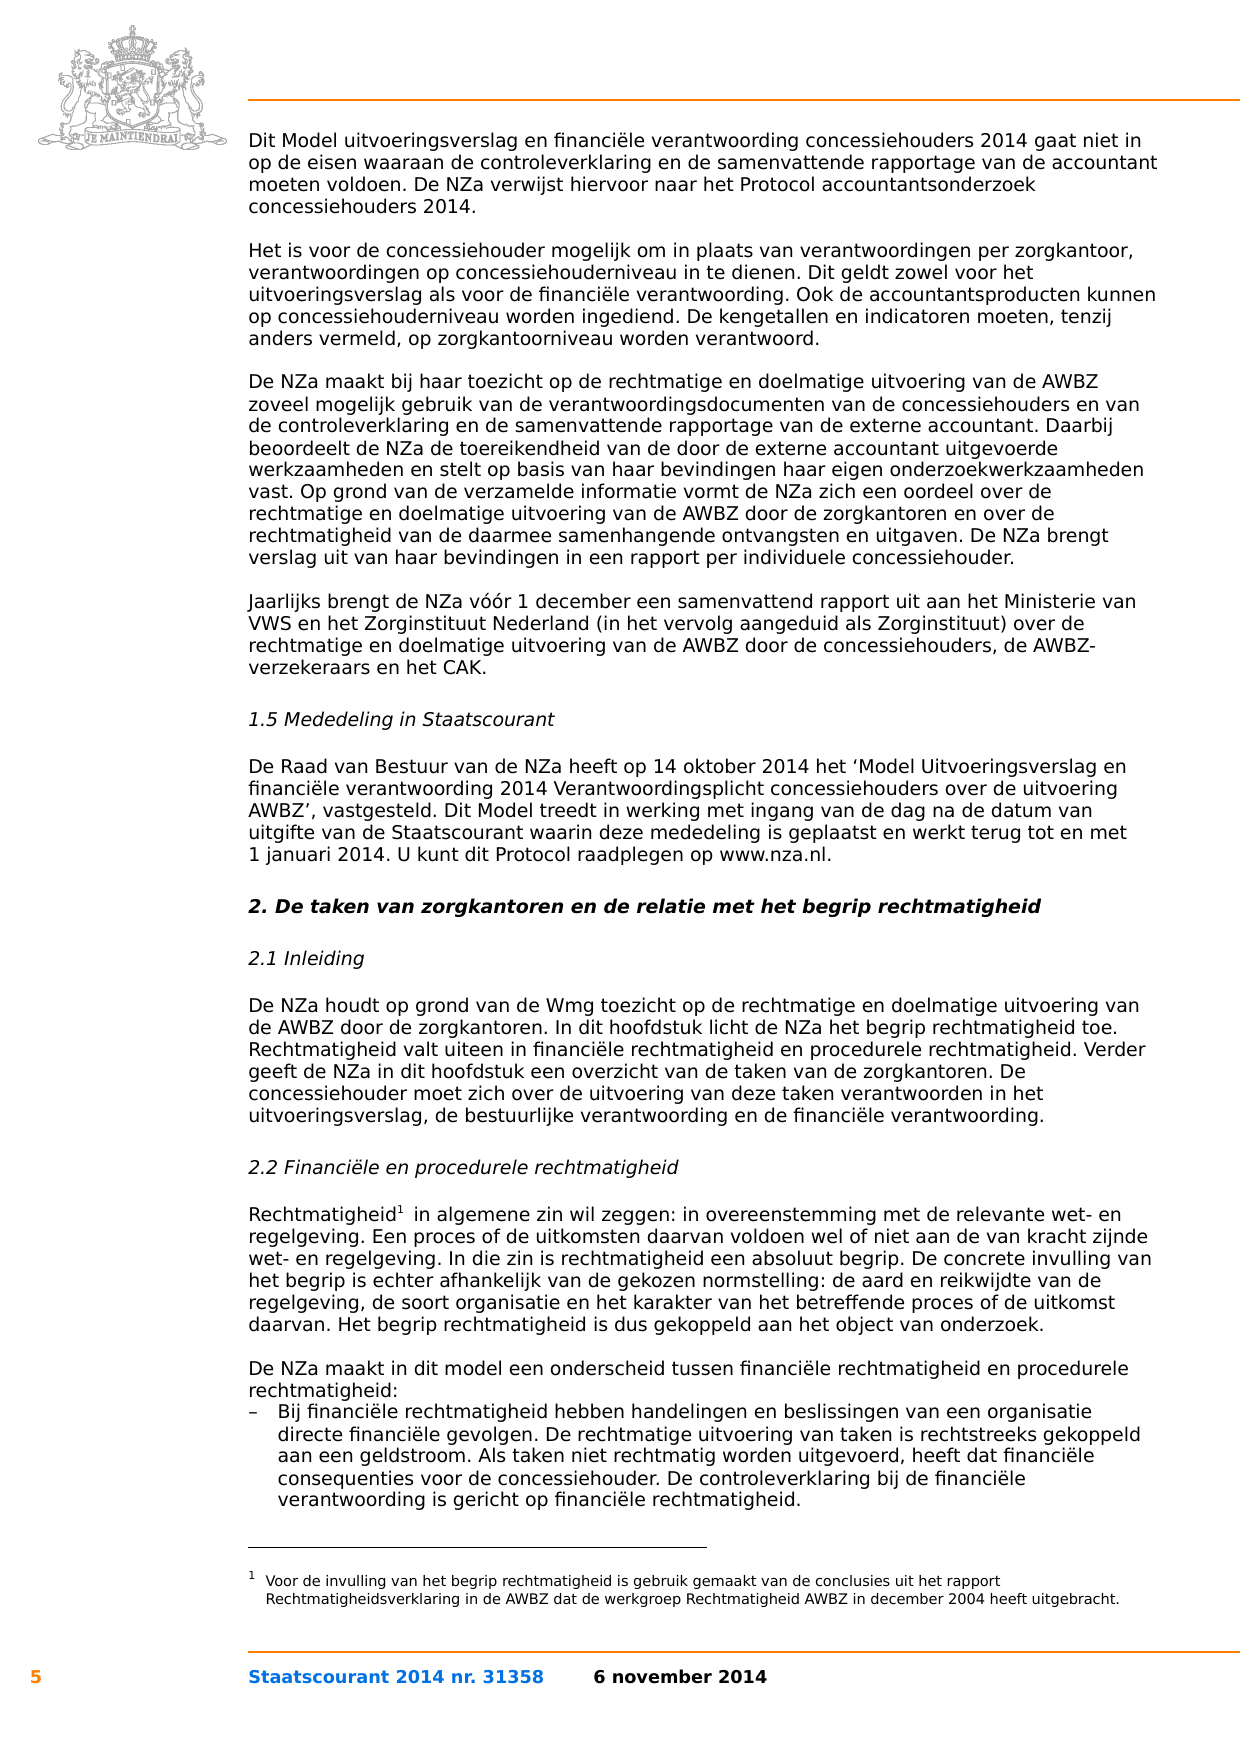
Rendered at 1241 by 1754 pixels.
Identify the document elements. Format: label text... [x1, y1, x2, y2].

text De NZa houdt op grond van de Wmg toezicht op de rechtmatige en doelmatige uitvoering van de AWBZ door de zorgkantoren. In dit hoofdstuk licht de NZa het begrip rechtmatigheid toe. Rechtmatigheid valt uiteen in financiële rechtmatigheid en procedurele rechtmatigheid. Verder geeft de NZa in dit hoofdstuk een overzicht van de taken van de zorgkantoren. De concessiehouder moet zich over de uitvoering van deze taken verantwoorden in het uitvoeringsverslag, de bestuurlijke verantwoording en de financiële verantwoording. [248, 995, 1163, 1127]
text De NZa maakt in dit model een onderscheid tussen financiële rechtmatigheid en procedurele rechtmatigheid: [248, 1357, 1163, 1401]
text Dit Model uitvoeringsverslag en financiële verantwoording concessiehouders 2014 gaat niet in op de eisen waaraan de controleverklaring en de samenvattende rapportage van de accountant moeten voldoen. De NZa verwijst hiervoor naar het Protocol accountantsonderzoek concessiehouders 2014. [248, 130, 1163, 218]
text Jaarlijks brengt de NZa vóór 1 december een samenvattend rapport uit aan het Ministerie van VWS en het Zorginstituut Nederland (in het vervolg aangeduid als Zorginstituut) over de rechtmatige en doelmatige uitvoering van de AWBZ door de concessiehouders, de AWBZ-verzekeraars en het CAK. [248, 591, 1163, 679]
subtitle 2. De taken van zorgkantoren en de relatie met het begrip rechtmatigheid [248, 896, 1163, 918]
subtitle 1.5 Mededeling in Staatscourant [248, 709, 1163, 731]
subtitle 2.1 Inleiding [248, 948, 1163, 970]
text De Raad van Bestuur van de NZa heeft op 14 oktober 2014 het ‘Model Uitvoeringsverslag en financiële verantwoording 2014 Verantwoordingsplicht concessiehouders over de uitvoering AWBZ’, vastgesteld. Dit Model treedt in werking met ingang van de dag na de datum van uitgifte van de Staatscourant waarin deze mededeling is geplaatst en werkt terug tot en met 1 januari 2014. U kunt dit Protocol raadplegen op www.nza.nl. [248, 756, 1163, 866]
picture [38, 25, 227, 150]
text Rechtmatigheid in algemene zin wil zeggen: in overeenstemming met de relevante wet- en regelgeving. Een proces of de uitkomsten daarvan voldoen wel of niet aan de van kracht zijnde wet- en regelgeving. In die zin is rechtmatigheid een absoluut begrip. De concrete invulling van het begrip is echter afhankelijk van de gekozen normstelling: de aard en reikwijdte van de regelgeving, de soort organisatie en het karakter van het betreffende proces of de uitkomst daarvan. Het begrip rechtmatigheid is dus gekoppeld aan het object van onderzoek. [248, 1204, 1163, 1336]
subtitle 2.2 Financiële en procedurele rechtmatigheid [248, 1157, 1163, 1179]
text Voor de invulling van het begrip rechtmatigheid is gebruik gemaakt van de conclusies uit het rapport Rechtmatigheidsverklaring in de AWBZ dat de werkgroep Rechtmatigheid AWBZ in december 2004 heeft uitgebracht. [248, 1569, 1163, 1608]
text Het is voor de concessiehouder mogelijk om in plaats van verantwoordingen per zorgkantoor, verantwoordingen op concessiehouderniveau in te dienen. Dit geldt zowel voor het uitvoeringsverslag als voor de financiële verantwoording. Ook de accountantsproducten kunnen op concessiehouderniveau worden ingediend. De kengetallen en indicatoren moeten, tenzij anders vermeld, op zorgkantoorniveau worden verantwoord. [248, 240, 1163, 349]
text – Bij financiële rechtmatigheid hebben handelingen en beslissingen van een organisatie directe financiële gevolgen. De rechtmatige uitvoering van taken is rechtstreeks gekoppeld aan een geldstroom. Als taken niet rechtmatig worden uitgevoerd, heeft dat financiële consequenties voor de concessiehouder. De controleverklaring bij de financiële verantwoording is gericht op financiële rechtmatigheid. [248, 1401, 1163, 1511]
text De NZa maakt bij haar toezicht op de rechtmatige en doelmatige uitvoering van de AWBZ zoveel mogelijk gebruik van de verantwoordingsdocumenten van de concessiehouders en van de controleverklaring en de samenvattende rapportage van de externe accountant. Daarbij beoordeelt de NZa de toereikendheid van de door de externe accountant uitgevoerde werkzaamheden en stelt op basis van haar bevindingen haar eigen onderzoekwerkzaamheden vast. Op grond van de verzamelde informatie vormt de NZa zich een oordeel over de rechtmatige en doelmatige uitvoering van de AWBZ door de zorgkantoren en over de rechtmatigheid van de daarmee samenhangende ontvangsten en uitgaven. De NZa brengt verslag uit van haar bevindingen in een rapport per individuele concessiehouder. [248, 371, 1163, 569]
